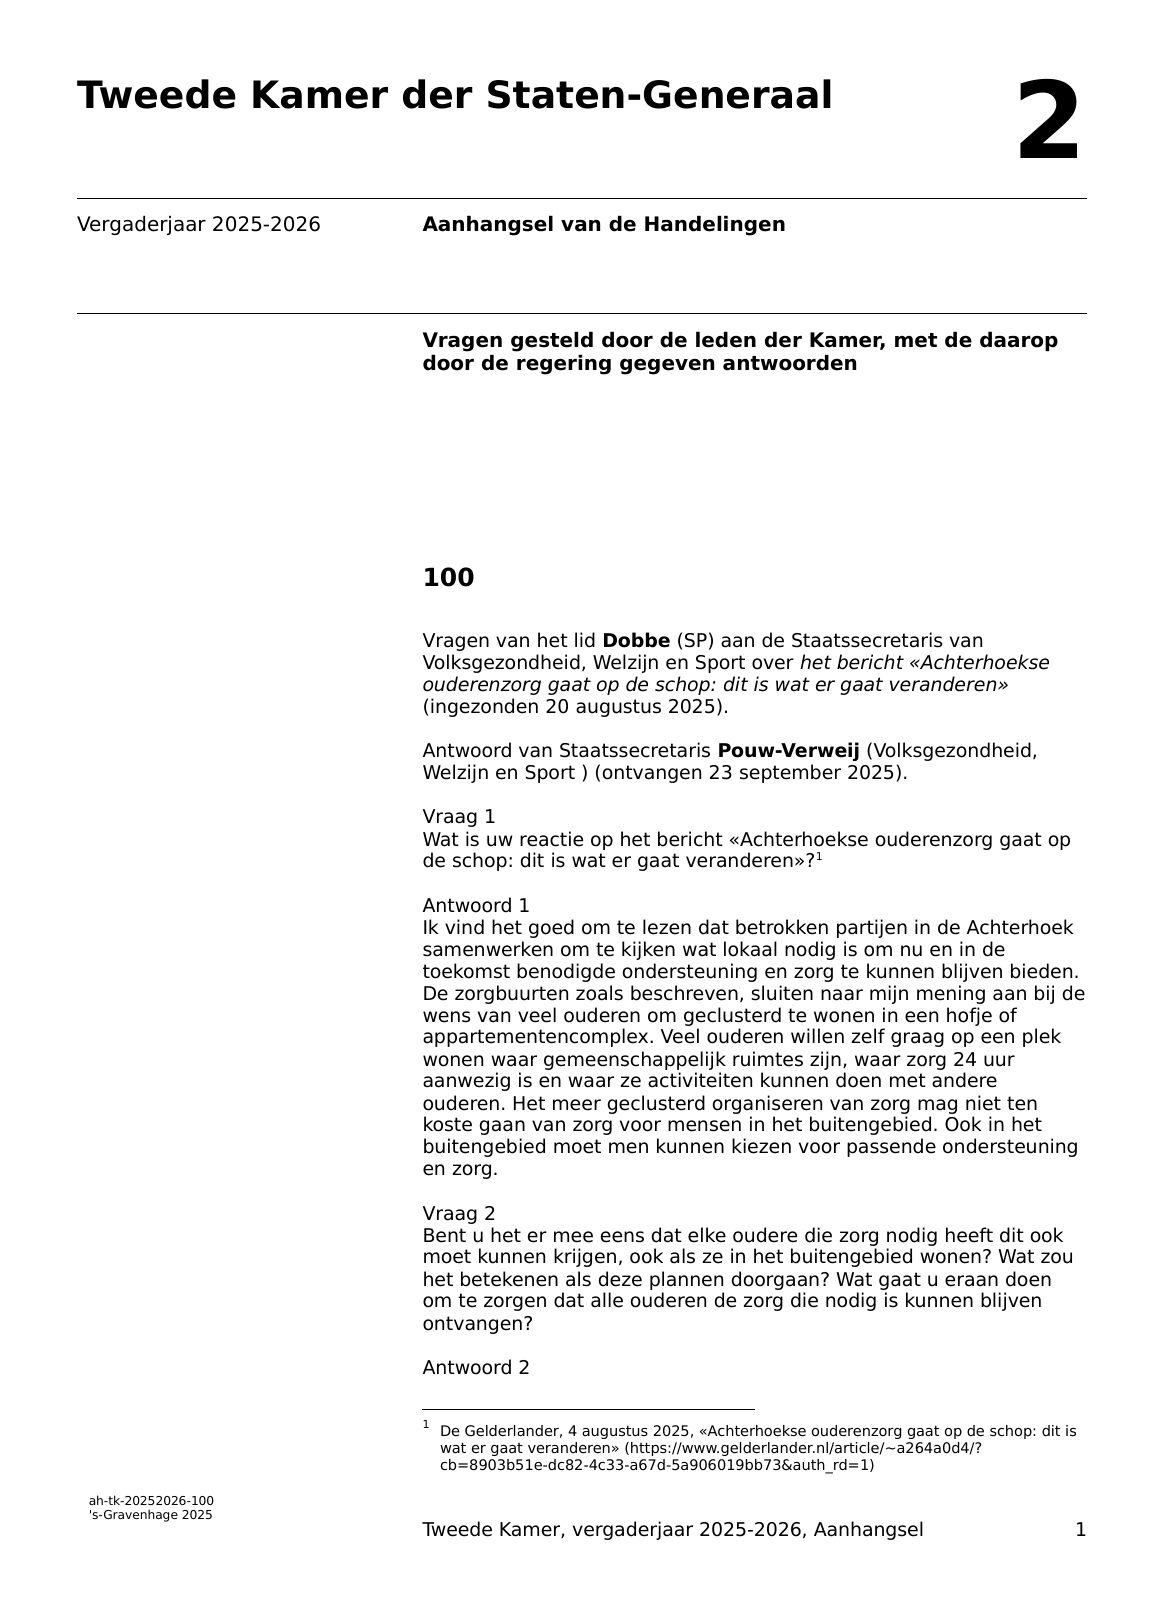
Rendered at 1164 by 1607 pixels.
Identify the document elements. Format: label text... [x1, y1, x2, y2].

text Vragen van het lid Dobbe (SP) aan de Staatssecretaris van Volksgezondheid, Welzijn en Sport over het bericht «Achterhoekse ouderenzorg gaat op de schop: dit is wat er gaat veranderen» (ingezonden 20 augustus 2025). [422, 630, 1087, 718]
table_cell Vragen gesteld door de leden der Kamer, met de daarop door de regering gegeven antwoorden [422, 314, 1087, 375]
text Antwoord van Staatssecretaris Pouw-Verweij (Volksgezondheid, Welzijn en Sport ) (ontvangen 23 september 2025). [422, 740, 1087, 784]
text Antwoord 2 [422, 1357, 1087, 1378]
table_cell Aanhangsel van de Handelingen [422, 199, 1087, 313]
text Antwoord 1 [422, 894, 1087, 917]
text 's-Gravenhage 2025 [88, 1508, 323, 1522]
table_cell Vergaderjaar 2025-2026 [77, 199, 422, 313]
text ah-tk-20252026-100 [88, 1494, 323, 1508]
table_header 2 [886, 59, 1087, 198]
text Ik vind het goed om te lezen dat betrokken partijen in de Achterhoek samenwerken om te kijken wat lokaal nodig is om nu en in de toekomst benodigde ondersteuning en zorg te kunnen blijven bieden. De zorgbuurten zoals beschreven, sluiten naar mijn mening aan bij de wens van veel ouderen om geclusterd te wonen in een hofje of appartementencomplex. Veel ouderen willen zelf graag op een plek wonen waar gemeenschappelijk ruimtes zijn, waar zorg 24 uur aanwezig is en waar ze activiteiten kunnen doen met andere ouderen. Het meer geclusterd organiseren van zorg mag niet ten koste gaan van zorg voor mensen in het buitengebied. Ook in het buitengebied moet men kunnen kiezen voor passende ondersteuning en zorg. [422, 917, 1087, 1180]
table_header Tweede Kamer der Staten-Generaal [77, 59, 886, 198]
text Vraag 2 [422, 1202, 1087, 1224]
text 100 [422, 563, 1087, 592]
text Wat is uw reactie op het bericht «Achterhoekse ouderenzorg gaat op de schop: dit is wat er gaat veranderen»? [422, 828, 1087, 872]
text De Gelderlander, 4 augustus 2025, «Achterhoekse ouderenzorg gaat op de schop: dit is wat er gaat veranderen» (https://www.gelderlander.nl/article/~a264a0d4/?cb=8903b51e-dc82-4c33-a67d-5a906019bb73&auth_rd=1) [422, 1418, 1087, 1474]
text Vraag 1 [422, 806, 1087, 828]
table_cell [77, 314, 422, 375]
text Bent u het er mee eens dat elke oudere die zorg nodig heeft dit ook moet kunnen krijgen, ook als ze in het buitengebied wonen? Wat zou het betekenen als deze plannen doorgaan? Wat gaat u eraan doen om te zorgen dat alle ouderen de zorg die nodig is kunnen blijven ontvangen? [422, 1224, 1087, 1334]
